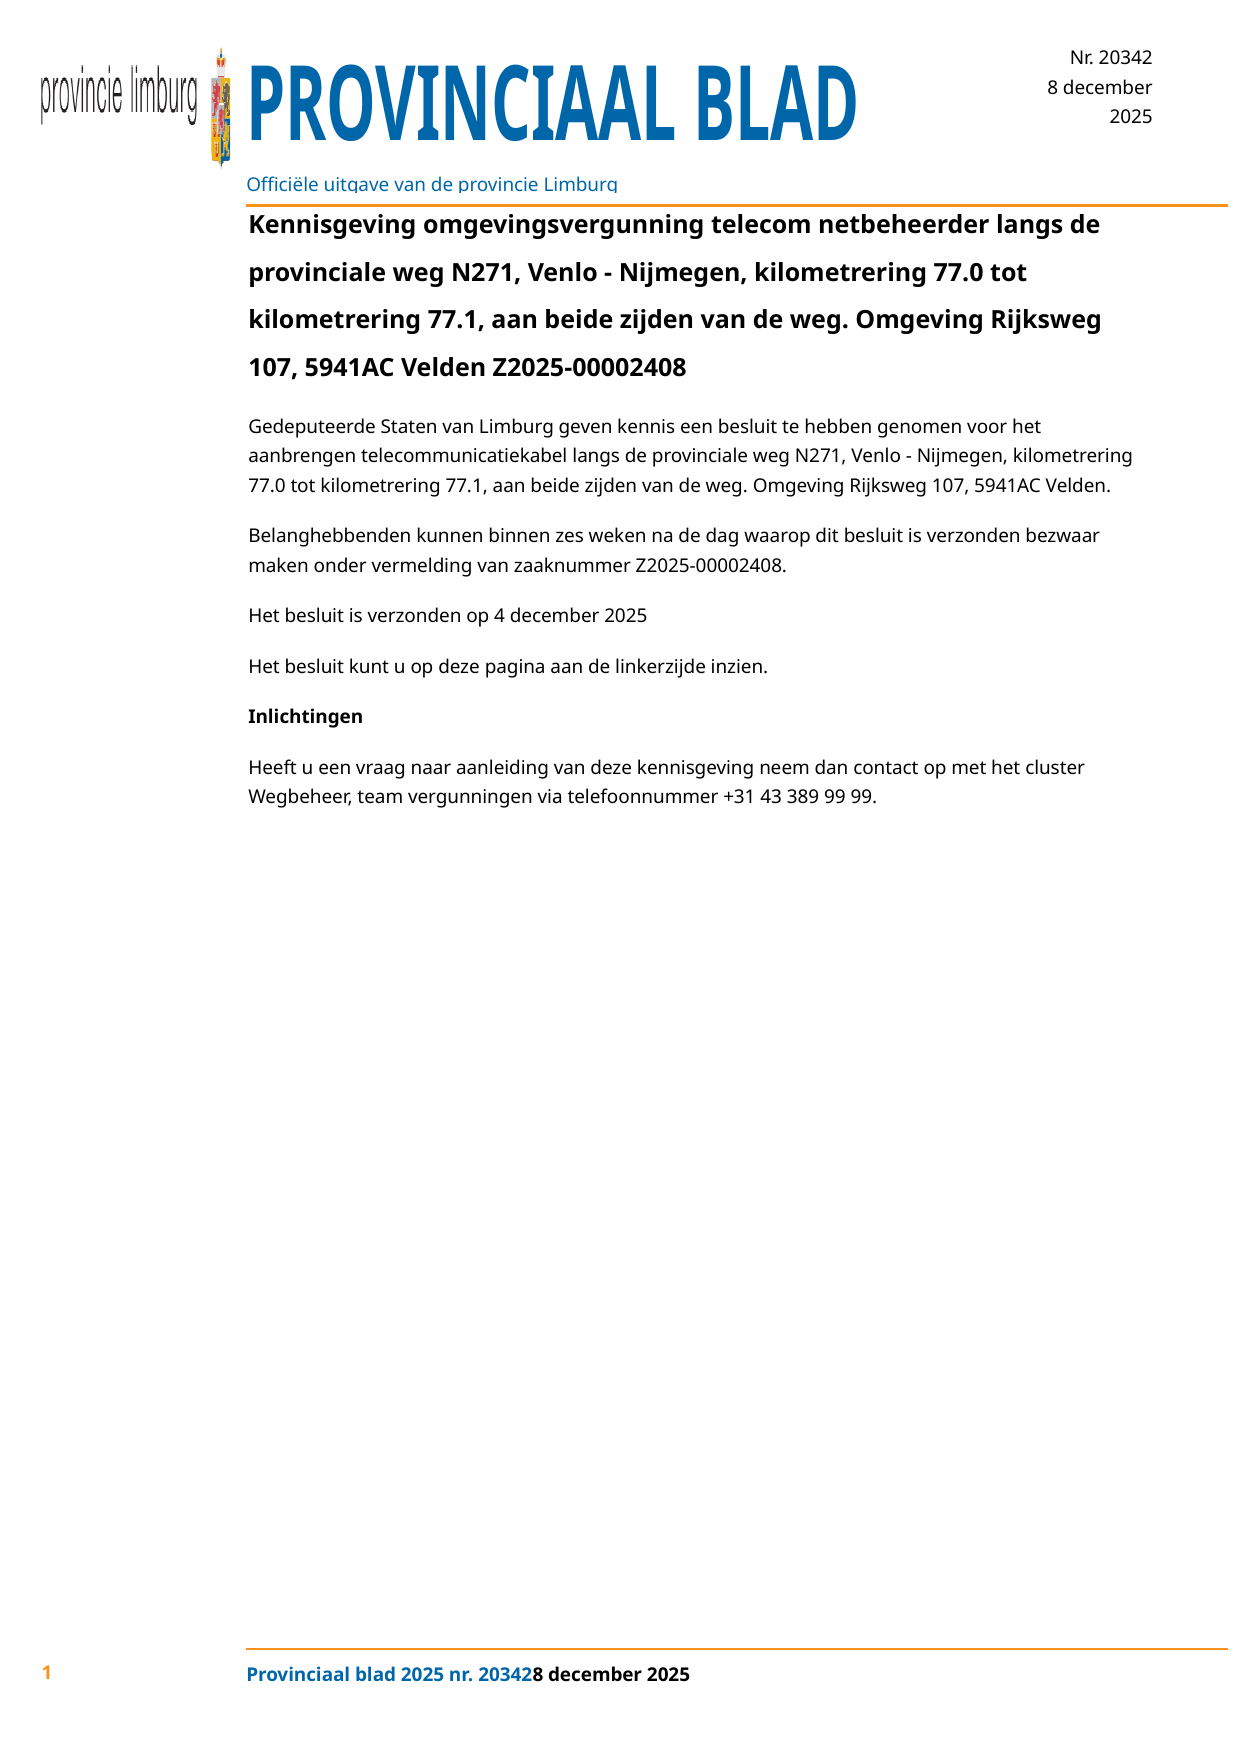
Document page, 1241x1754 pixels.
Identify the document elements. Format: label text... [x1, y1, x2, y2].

picture [41, 47, 231, 172]
text Het besluit kunt u op deze pagina aan de linkerzijde inzien. [248, 653, 1152, 679]
text Gedeputeerde Staten van Limburg geven kennis een besluit te hebben genomen voor het aanbrengen telecommunicatiekabel langs de provinciale weg N271, Venlo - Nijmegen, kilometrering 77.0 tot kilometrering 77.1, aan beide zijden van de weg. Omgeving Rijksweg 107, 5941AC Velden. [248, 413, 1152, 498]
text Belanghebbenden kunnen binnen zes weken na de dag waarop dit besluit is verzonden bezwaar maken onder vermelding van zaaknummer Z2025-00002408. [248, 523, 1152, 578]
text Heeft u een vraag naar aanleiding van deze kennisgeving neem dan contact op met het cluster Wegbeheer, team vergunningen via telefoonnummer +31 43 389 99 99. [248, 754, 1152, 809]
text Kennisgeving omgevingsvergunning telecom netbeheerder langs de provinciale weg N271, Venlo - Nijmegen, kilometrering 77.0 tot kilometrering 77.1, aan beide zijden van de weg. Omgeving Rijksweg 107, 5941AC Velden Z2025-00002408 [248, 207, 1152, 384]
text Inlichtingen [248, 703, 1152, 729]
text Het besluit is verzonden op 4 december 2025 [248, 603, 1152, 628]
